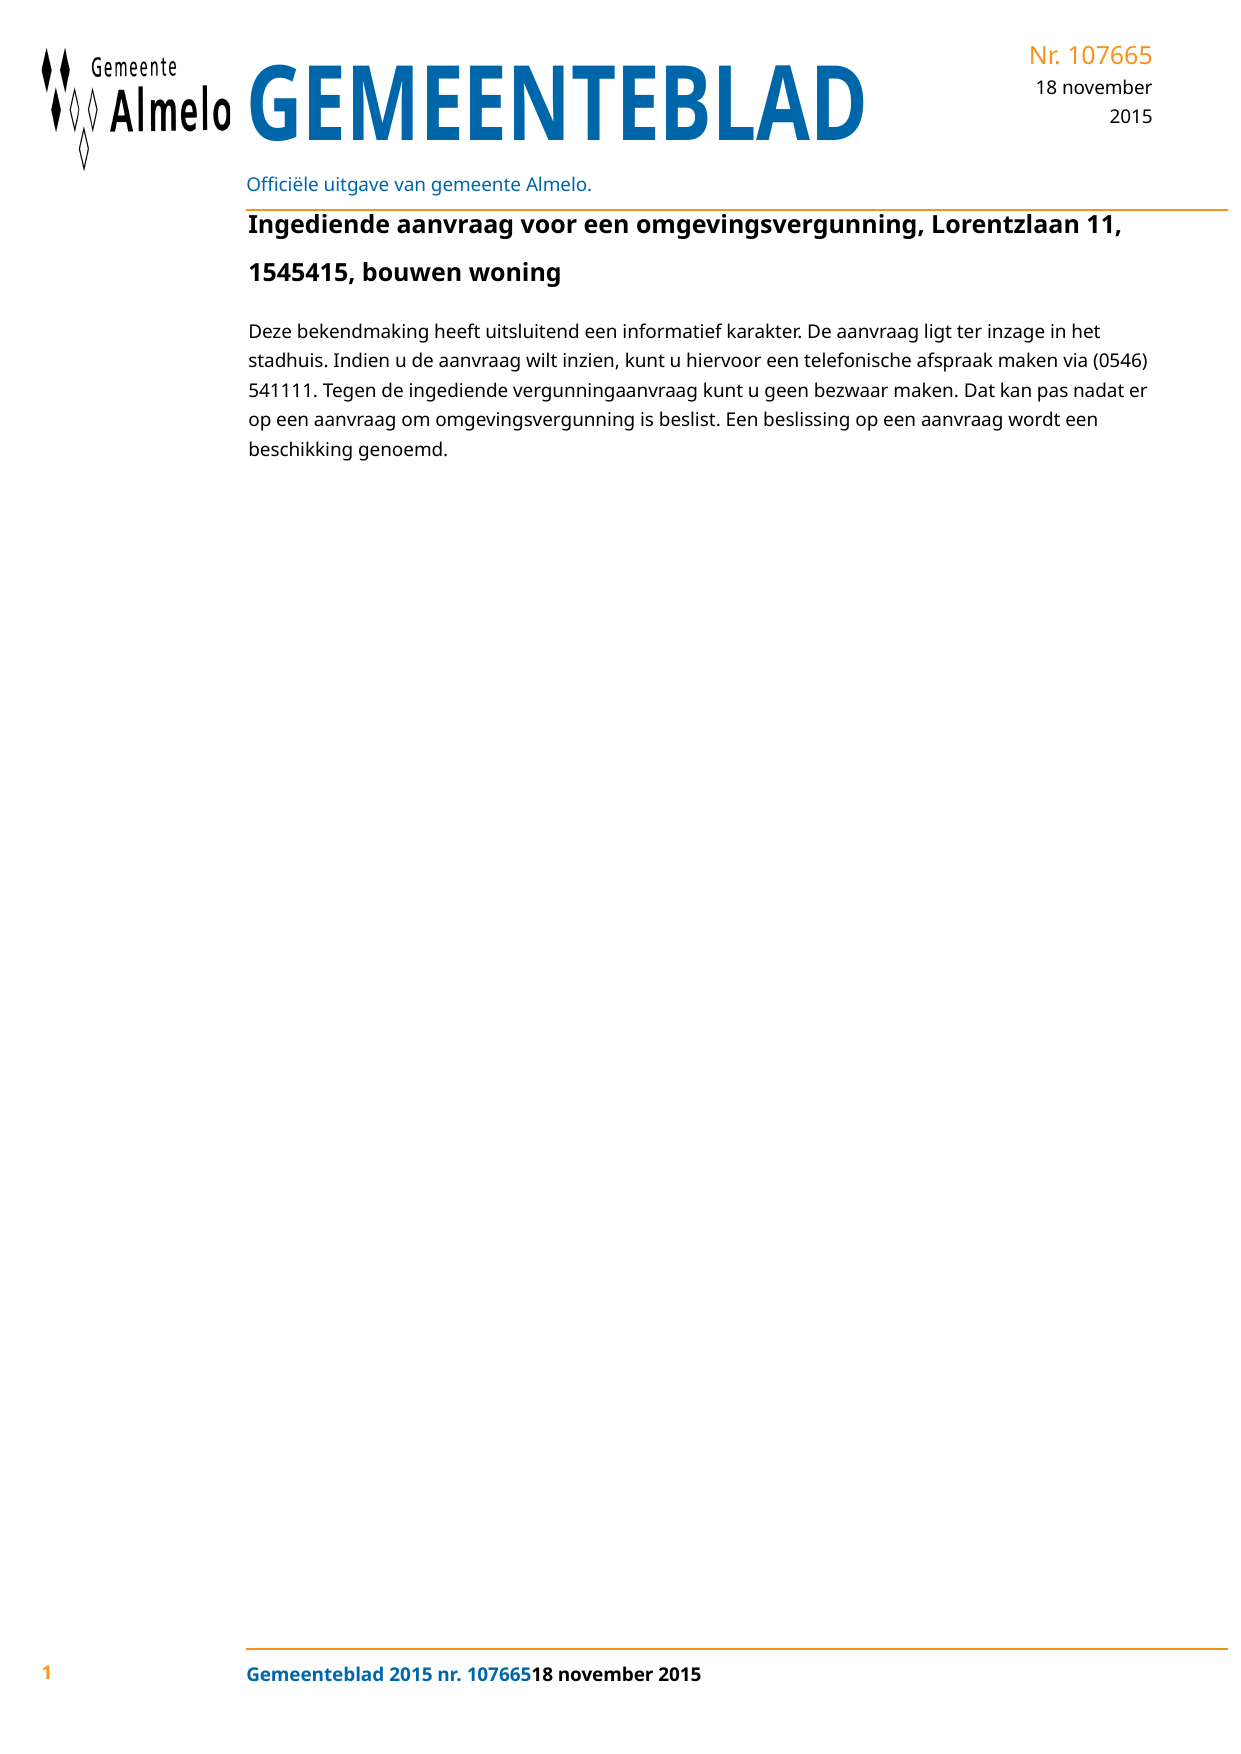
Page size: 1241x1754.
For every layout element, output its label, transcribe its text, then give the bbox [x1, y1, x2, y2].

text Ingediende aanvraag voor een omgevingsvergunning, Lorentzlaan 11, 1545415, bouwen woning [248, 211, 1152, 288]
text Deze bekendmaking heeft uitsluitend een informatief karakter. De aanvraag ligt ter inzage in het stadhuis. Indien u de aanvraag wilt inzien, kunt u hiervoor een telefonische afspraak maken via (0546) 541111. Tegen de ingediende vergunningaanvraag kunt u geen bezwaar maken. Dat kan pas nadat er op een aanvraag om omgevingsvergunning is beslist. Een beslissing op een aanvraag wordt een beschikking genoemd. [248, 318, 1152, 462]
picture [41, 47, 231, 172]
